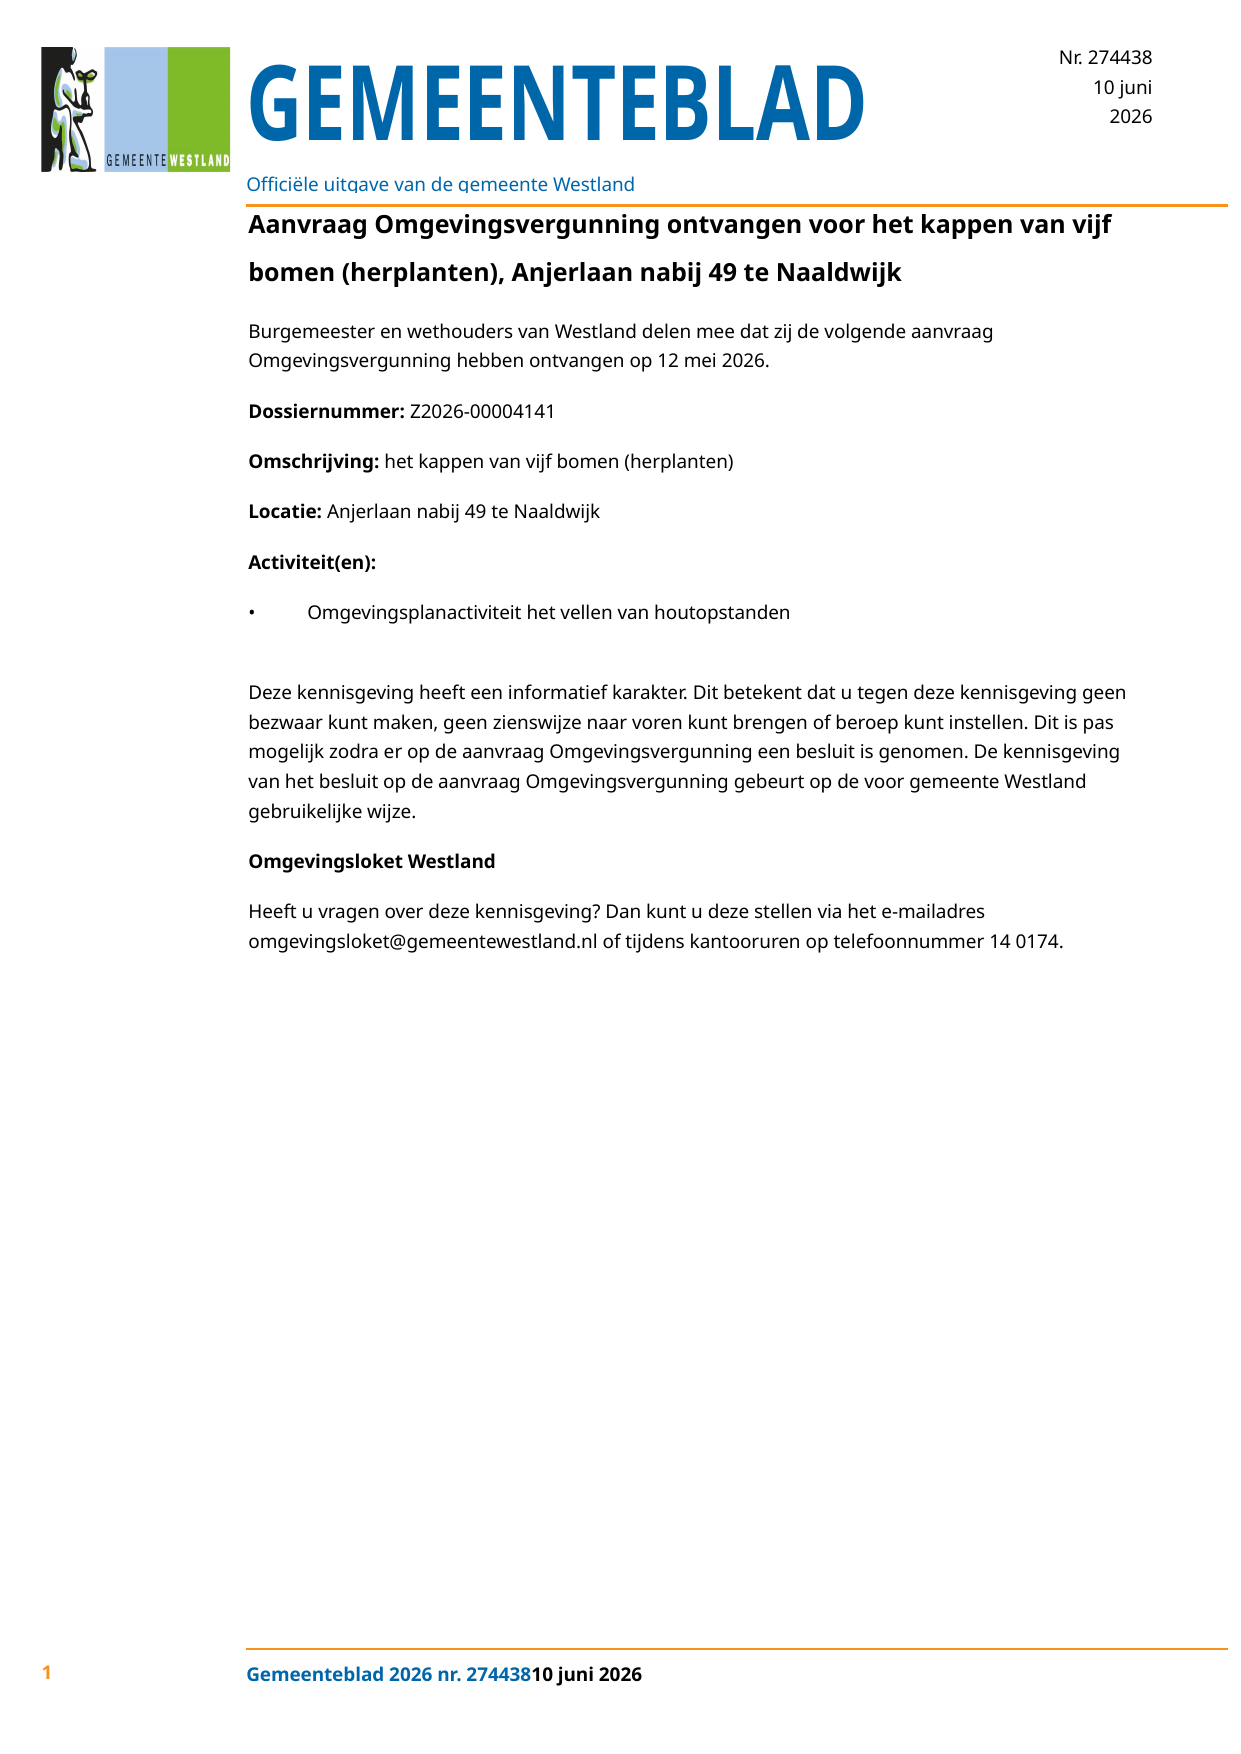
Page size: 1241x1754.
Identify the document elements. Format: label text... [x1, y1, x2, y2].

list Omgevingsplanactiviteit het vellen van houtopstanden [248, 599, 1152, 625]
text Dossiernummer: Z2026-00004141 [248, 398, 1152, 424]
text Heeft u vragen over deze kennisgeving? Dan kunt u deze stellen via het e-mailadres omgevingsloket@gemeentewestland.nl of tijdens kantooruren op telefoonnummer 14 0174. [248, 899, 1152, 954]
text Burgemeester en wethouders van Westland delen mee dat zij de volgende aanvraag Omgevingsvergunning hebben ontvangen op 12 mei 2026. [248, 318, 1152, 373]
text Omschrijving: het kappen van vijf bomen (herplanten) [248, 448, 1152, 474]
text Omgevingsloket Westland [248, 848, 1152, 874]
text Aanvraag Omgevingsvergunning ontvangen voor het kappen van vijf bomen (herplanten), Anjerlaan nabij 49 te Naaldwijk [248, 207, 1152, 288]
text Activiteit(en): [248, 549, 1152, 575]
picture [41, 47, 231, 172]
text Locatie: Anjerlaan nabij 49 te Naaldwijk [248, 499, 1152, 524]
text Deze kennisgeving heeft een informatief karakter. Dit betekent dat u tegen deze kennisgeving geen bezwaar kunt maken, geen zienswijze naar voren kunt brengen of beroep kunt instellen. Dit is pas mogelijk zodra er op de aanvraag Omgevingsvergunning een besluit is genomen. De kennisgeving van het besluit op de aanvraag Omgevingsvergunning gebeurt op de voor gemeente Westland gebruikelijke wijze. [248, 679, 1152, 824]
